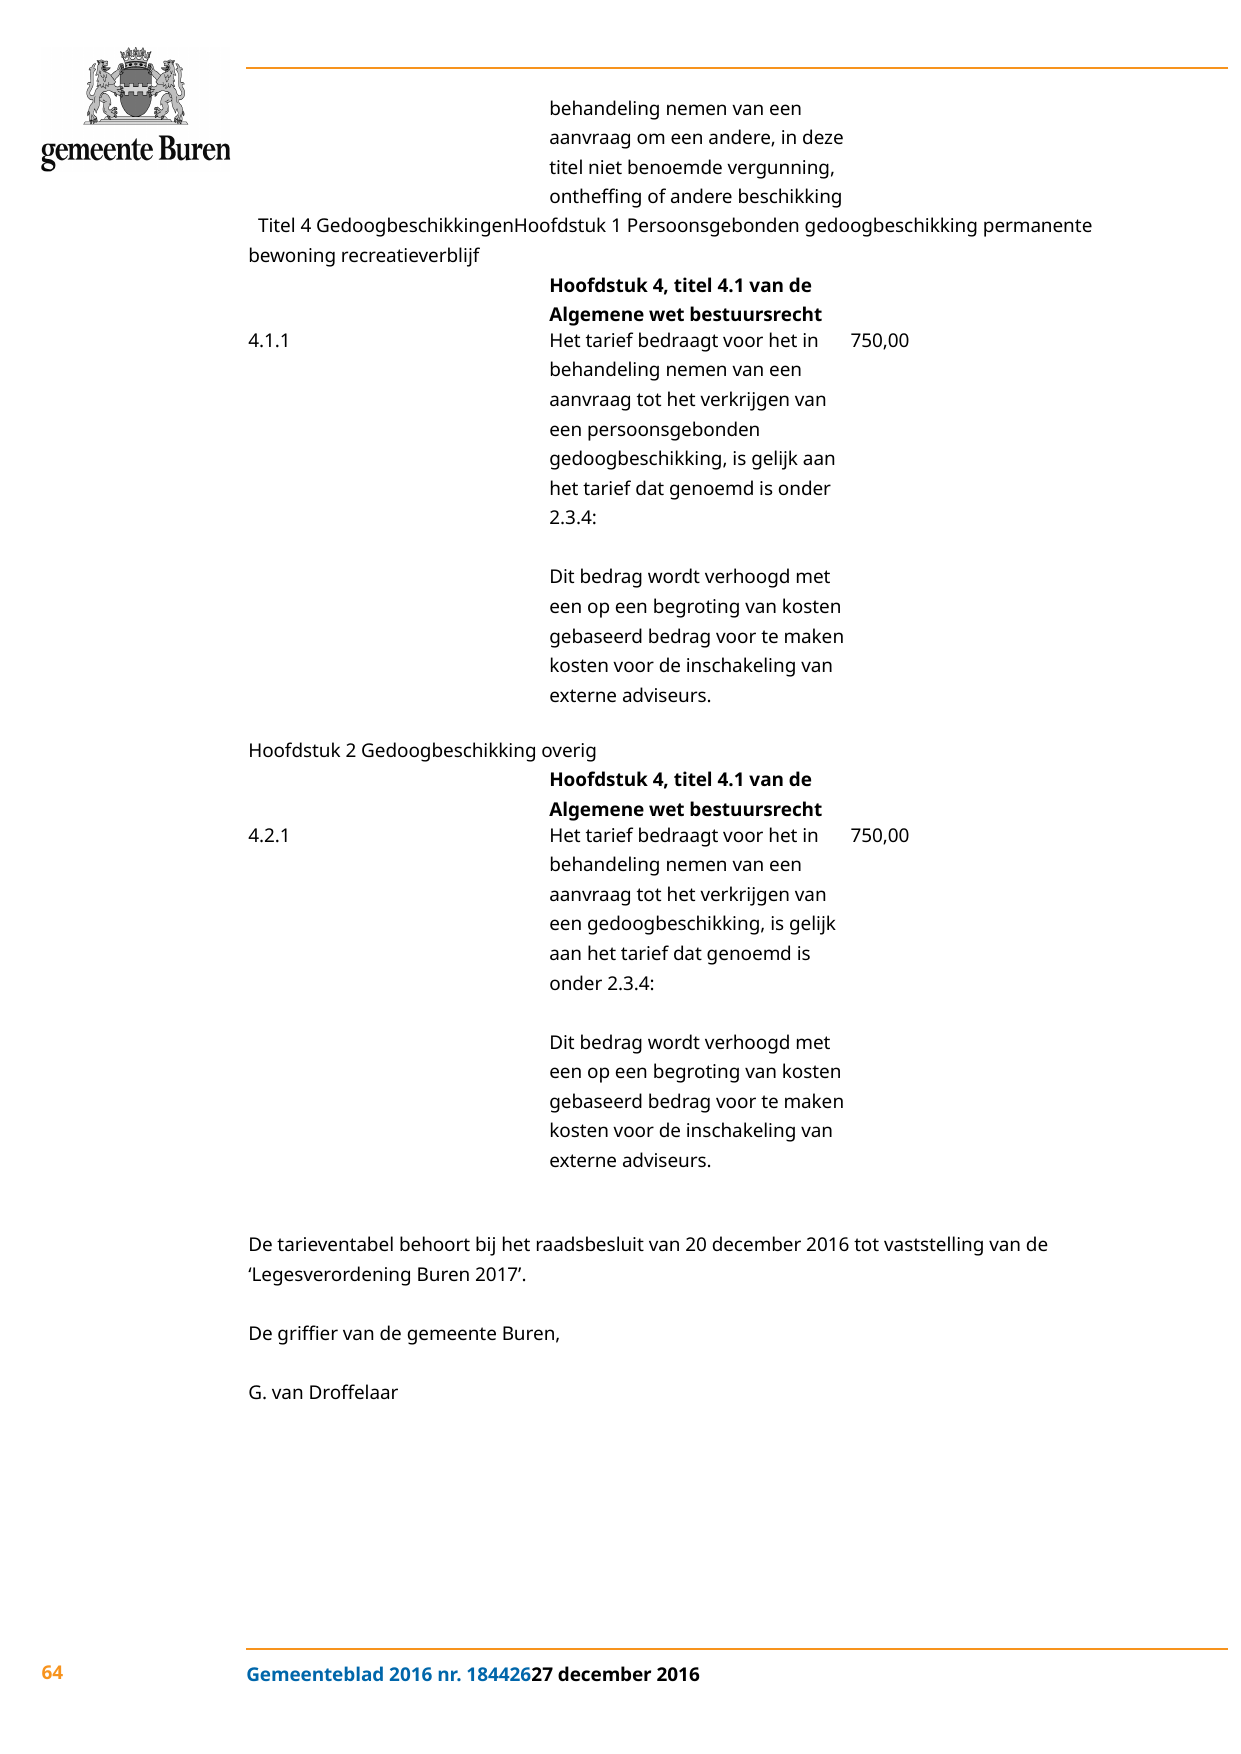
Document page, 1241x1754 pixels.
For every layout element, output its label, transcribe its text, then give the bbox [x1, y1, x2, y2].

table_cell [850, 708, 1152, 733]
table_header [850, 95, 1152, 209]
table_cell [248, 1173, 549, 1199]
text De griffier van de gemeente Buren, [248, 1320, 1152, 1346]
table_header [850, 766, 1152, 822]
table_cell [549, 1173, 850, 1199]
table_cell 750,00 [850, 822, 1152, 1173]
table_header [248, 272, 549, 327]
table_cell 750,00 [850, 327, 1152, 708]
table_cell [549, 708, 850, 733]
table_cell [850, 1173, 1152, 1199]
table_cell 4.2.1 [248, 822, 549, 1173]
text Hoofdstuk 2 Gedoogbeschikking overig [248, 737, 1152, 762]
table_header Hoofdstuk 4, titel 4.1 van de Algemene wet bestuursrecht [549, 766, 850, 822]
table_header [248, 95, 549, 209]
table_cell Het tarief bedraagt voor het in behandeling nemen van een aanvraag tot het verkrijgen van een gedoogbeschikking, is gelijk aan het tarief dat genoemd is onder 2.3.4: Dit bedrag wordt verhoogd met een op een begroting van kosten gebaseerd bedrag voor te maken kosten voor de inschakeling van externe adviseurs. [549, 822, 850, 1173]
text G. van Droffelaar [248, 1379, 1152, 1405]
picture [41, 47, 231, 172]
table_header Hoofdstuk 4, titel 4.1 van de Algemene wet bestuursrecht [549, 272, 850, 327]
table_header [248, 766, 549, 822]
table_cell Het tarief bedraagt voor het in behandeling nemen van een aanvraag tot het verkrijgen van een persoonsgebonden gedoogbeschikking, is gelijk aan het tarief dat genoemd is onder 2.3.4: Dit bedrag wordt verhoogd met een op een begroting van kosten gebaseerd bedrag voor te maken kosten voor de inschakeling van externe adviseurs. [549, 327, 850, 708]
table_cell 4.1.1 [248, 327, 549, 708]
table_header behandeling nemen van een aanvraag om een andere, in deze titel niet benoemde vergunning, ontheffing of andere beschikking [549, 95, 850, 209]
text De tarieventabel behoort bij het raadsbesluit van 20 december 2016 tot vaststelling van de [248, 1231, 1152, 1257]
text ‘Legesverordening Buren 2017’. [248, 1261, 1152, 1287]
table_header [850, 272, 1152, 327]
table_cell [248, 708, 549, 733]
text Titel 4 GedoogbeschikkingenHoofdstuk 1 Persoonsgebonden gedoogbeschikking permanente bewoning recreatieverblijf [248, 212, 1152, 268]
